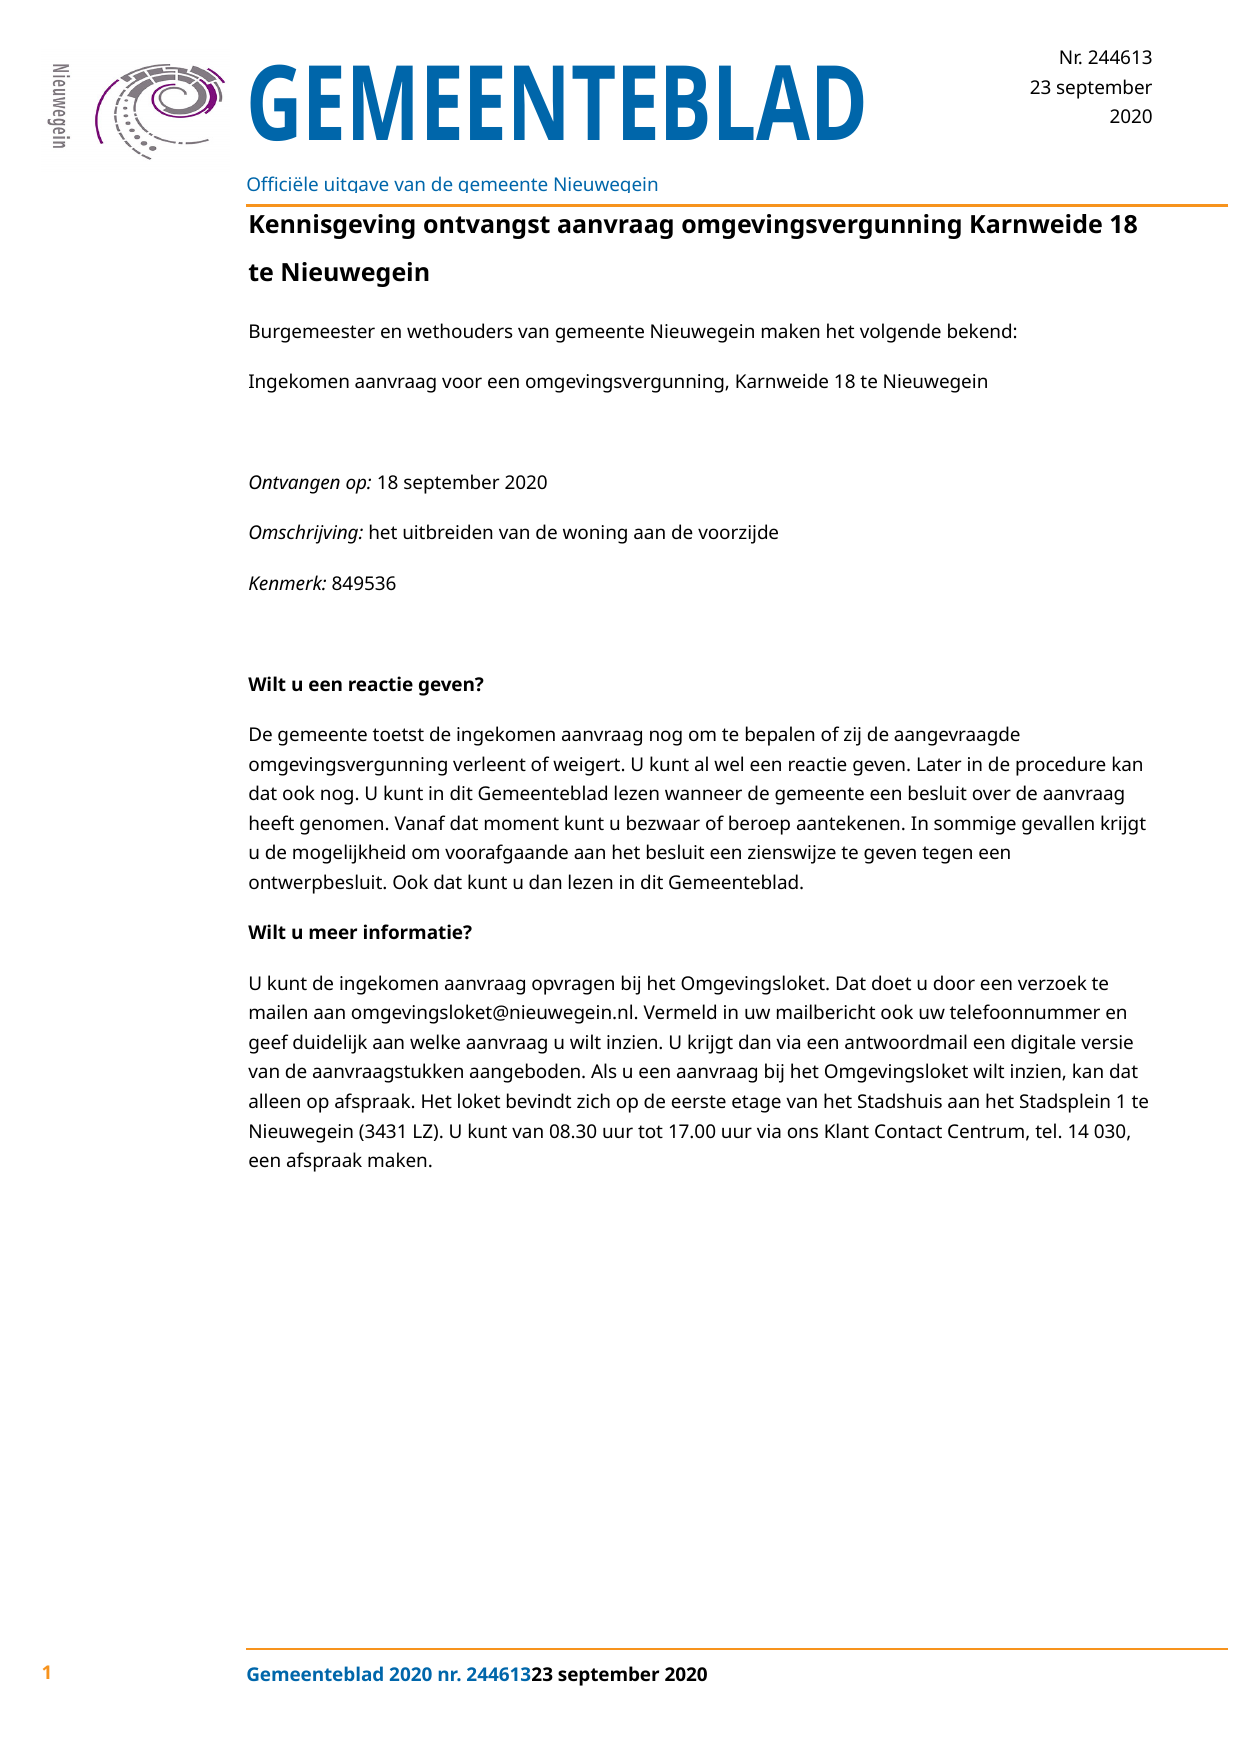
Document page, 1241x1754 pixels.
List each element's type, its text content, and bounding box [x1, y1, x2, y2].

text Kennisgeving ontvangst aanvraag omgevingsvergunning Karnweide 18 te Nieuwegein [248, 207, 1152, 288]
text Ontvangen op: 18 september 2020 [248, 469, 1152, 495]
text Ingekomen aanvraag voor een omgevingsvergunning, Karnweide 18 te Nieuwegein [248, 368, 1152, 394]
text U kunt de ingekomen aanvraag opvragen bij het Omgevingsloket. Dat doet u door een verzoek te mailen aan omgevingsloket@nieuwegein.nl. Vermeld in uw mailbericht ook uw telefoonnummer en geef duidelijk aan welke aanvraag u wilt inzien. U krijgt dan via een antwoordmail een digitale versie van de aanvraagstukken aangeboden. Als u een aanvraag bij het Omgevingsloket wilt inzien, kan dat alleen op afspraak. Het loket bevindt zich op de eerste etage van het Stadshuis aan het Stadsplein 1 te Nieuwegein (3431 LZ). U kunt van 08.30 uur tot 17.00 uur via ons Klant Contact Centrum, tel. 14 030, een afspraak maken. [248, 970, 1152, 1173]
text Omschrijving: het uitbreiden van de woning aan de voorzijde [248, 519, 1152, 545]
text Burgemeester en wethouders van gemeente Nieuwegein maken het volgende bekend: [248, 318, 1152, 344]
text Kenmerk: 849536 [248, 570, 1152, 596]
picture [41, 47, 231, 172]
text Wilt u een reactie geven? [248, 671, 1152, 697]
text De gemeente toetst de ingekomen aanvraag nog om te bepalen of zij de aangevraagde omgevingsvergunning verleent of weigert. U kunt al wel een reactie geven. Later in de procedure kan dat ook nog. U kunt in dit Gemeenteblad lezen wanneer de gemeente een besluit over de aanvraag heeft genomen. Vanaf dat moment kunt u bezwaar of beroep aantekenen. In sommige gevallen krijgt u de mogelijkheid om voorafgaande aan het besluit een zienswijze te geven tegen een ontwerpbesluit. Ook dat kunt u dan lezen in dit Gemeenteblad. [248, 721, 1152, 895]
text Wilt u meer informatie? [248, 919, 1152, 945]
